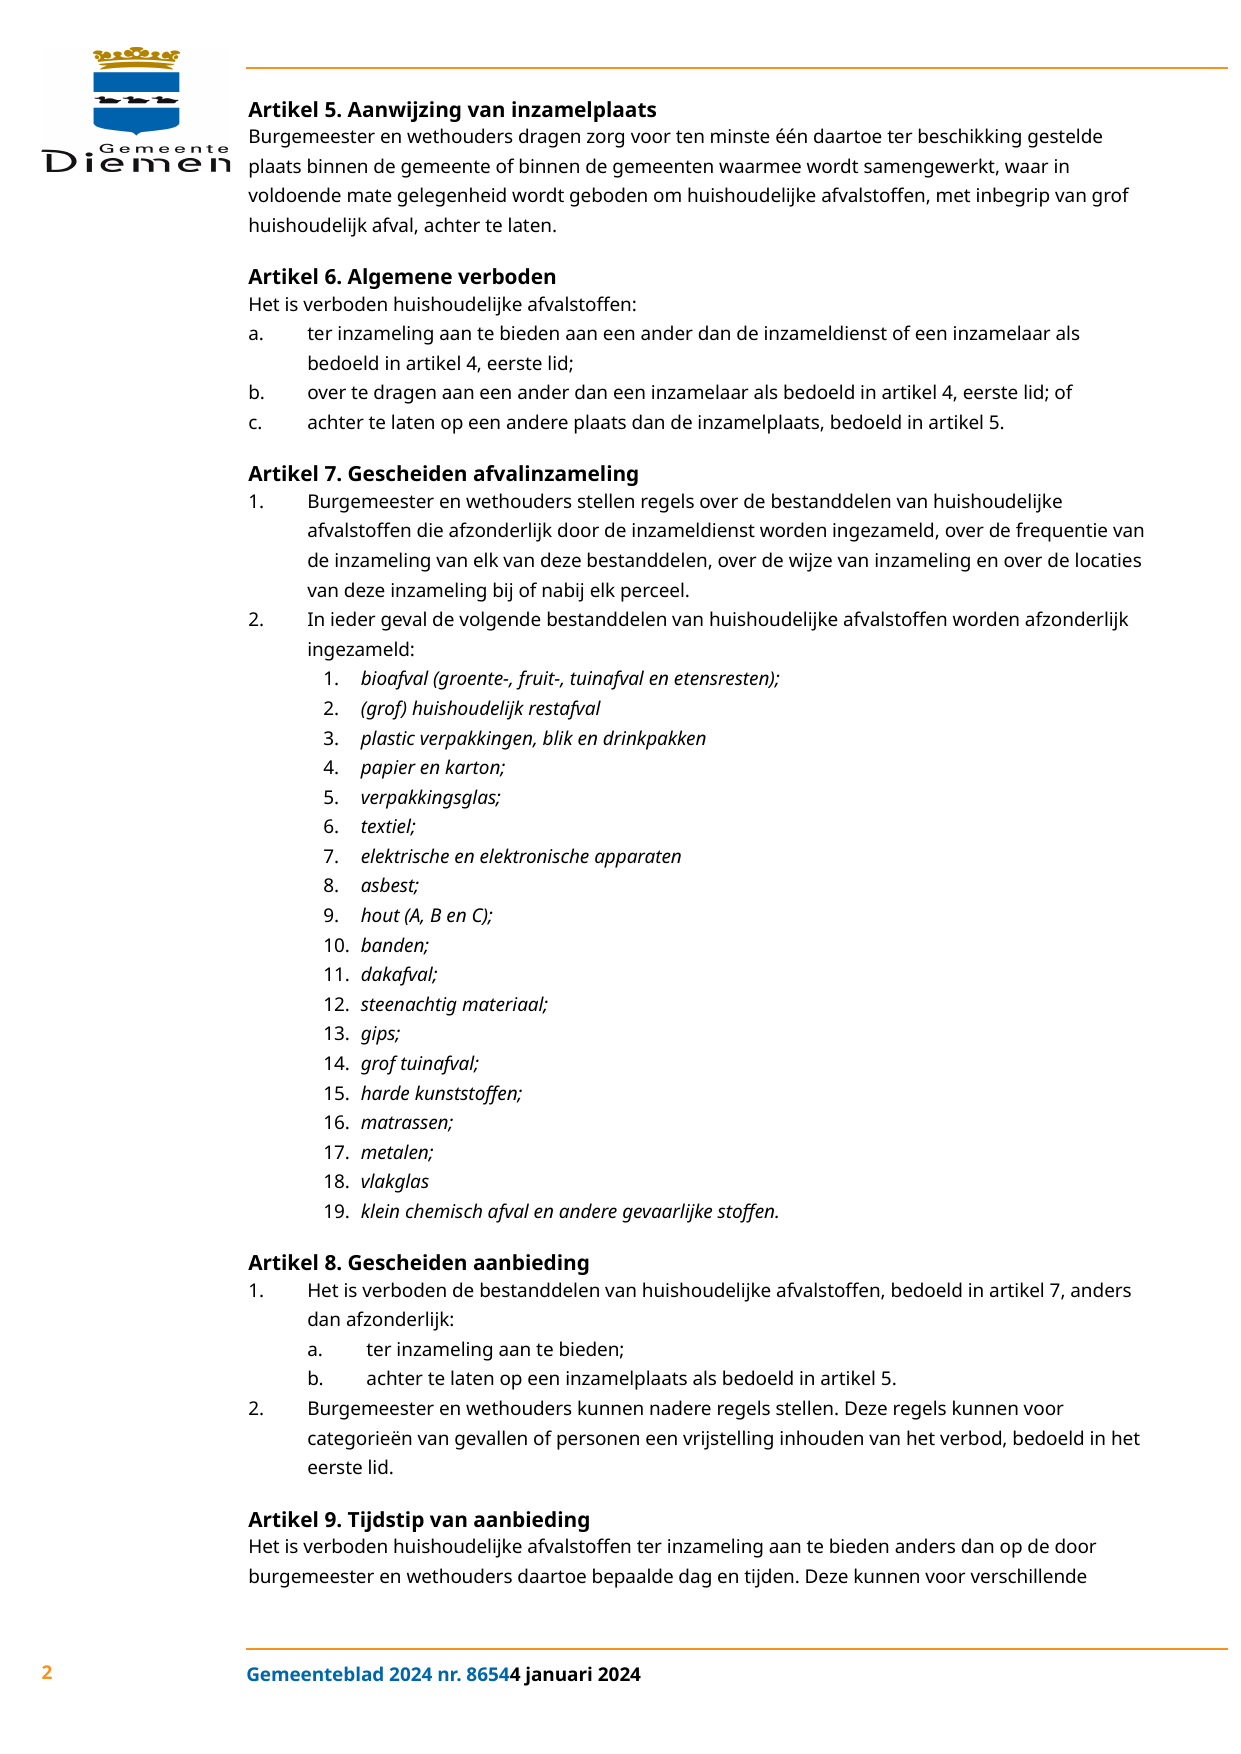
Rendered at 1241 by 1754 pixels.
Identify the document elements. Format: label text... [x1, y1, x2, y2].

list achter te laten op een inzamelplaats als bedoeld in artikel 5. [307, 1366, 1152, 1391]
list Burgemeester en wethouders stellen regels over de bestanddelen van huishoudelijke afvalstoffen die afzonderlijk door de inzameldienst worden ingezameld, over de frequentie van de inzameling van elk van deze bestanddelen, over de wijze van inzameling en over de locaties van deze inzameling bij of nabij elk perceel. [248, 488, 1152, 602]
list matrassen; [323, 1109, 1152, 1135]
text Artikel 7. Gescheiden afvalinzameling [248, 459, 1152, 488]
list ter inzameling aan te bieden aan een ander dan de inzameldienst of een inzamelaar als bedoeld in artikel 4, eerste lid; [248, 320, 1152, 376]
list gips; [323, 1021, 1152, 1046]
list dakafval; [323, 961, 1152, 987]
list Het is verboden de bestanddelen van huishoudelijke afvalstoffen, bedoeld in artikel 7, anders dan afzonderlijk: [248, 1277, 1152, 1332]
text Het is verboden huishoudelijke afvalstoffen ter inzameling aan te bieden anders dan op de door burgemeester en wethouders daartoe bepaalde dag en tijden. Deze kunnen voor verschillende [248, 1533, 1152, 1588]
text Burgemeester en wethouders dragen zorg voor ten minste één daartoe ter beschikking gestelde plaats binnen de gemeente of binnen de gemeenten waarmee wordt samengewerkt, waar in voldoende mate gelegenheid wordt geboden om huishoudelijke afvalstoffen, met inbegrip van grof huishoudelijk afval, achter te laten. [248, 123, 1152, 238]
text Artikel 6. Algemene verboden [248, 262, 1152, 291]
text Artikel 9. Tijdstip van aanbieding [248, 1505, 1152, 1533]
text Het is verboden huishoudelijke afvalstoffen: [248, 291, 1152, 317]
list textiel; [323, 813, 1152, 839]
list klein chemisch afval en andere gevaarlijke stoffen. [323, 1198, 1152, 1224]
list grof tuinafval; [323, 1050, 1152, 1076]
text Artikel 8. Gescheiden aanbieding [248, 1248, 1152, 1277]
list ter inzameling aan te bieden; [307, 1336, 1152, 1362]
list hout (A, B en C); [323, 902, 1152, 928]
list harde kunststoffen; [323, 1080, 1152, 1105]
list banden; [323, 932, 1152, 957]
list vlakglas [323, 1168, 1152, 1194]
text Artikel 5. Aanwijzing van inzamelplaats [248, 95, 1152, 123]
list verpakkingsglas; [323, 784, 1152, 809]
list achter te laten op een andere plaats dan de inzamelplaats, bedoeld in artikel 5. [248, 409, 1152, 435]
list steenachtig materiaal; [323, 991, 1152, 1017]
list elektrische en elektronische apparaten [323, 843, 1152, 869]
picture [41, 47, 231, 172]
list over te dragen aan een ander dan een inzamelaar als bedoeld in artikel 4, eerste lid; of [248, 379, 1152, 405]
list asbest; [323, 873, 1152, 898]
list papier en karton; [323, 754, 1152, 780]
list metalen; [323, 1139, 1152, 1164]
list In ieder geval de volgende bestanddelen van huishoudelijke afvalstoffen worden afzonderlijk ingezameld: [248, 606, 1152, 662]
list bioafval (groente-, fruit-, tuinafval en etensresten); [323, 666, 1152, 691]
list (grof) huishoudelijk restafval [323, 695, 1152, 721]
list Burgemeester en wethouders kunnen nadere regels stellen. Deze regels kunnen voor categorieën van gevallen of personen een vrijstelling inhouden van het verbod, bedoeld in het eerste lid. [248, 1395, 1152, 1480]
list plastic verpakkingen, blik en drinkpakken [323, 725, 1152, 750]
